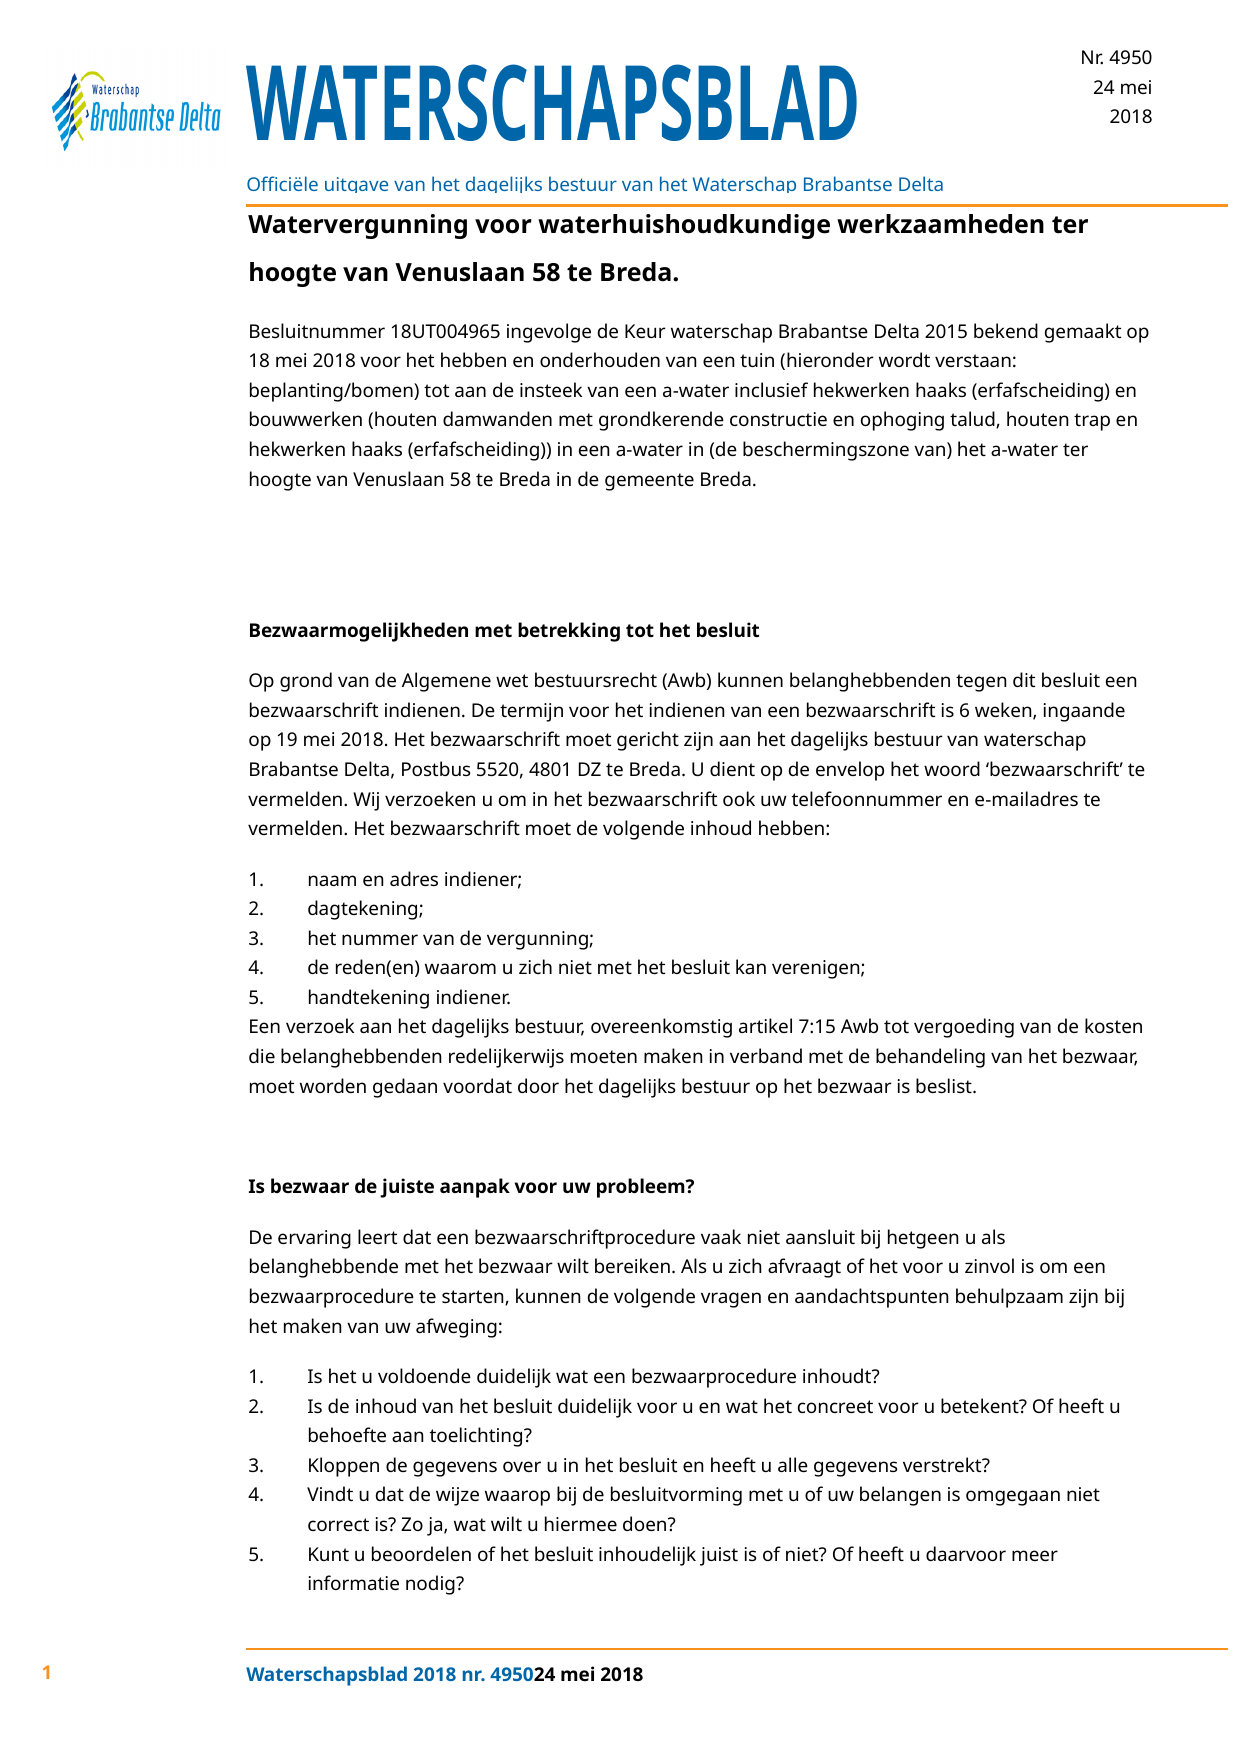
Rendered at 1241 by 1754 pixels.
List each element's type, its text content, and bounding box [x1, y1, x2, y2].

list Is de inhoud van het besluit duidelijk voor u en wat het concreet voor u betekent? Of heeft u behoefte aan toelichting? [248, 1393, 1152, 1448]
text Bezwaarmogelijkheden met betrekking tot het besluit [248, 617, 1152, 643]
list handtekening indiener. [248, 984, 1152, 1010]
text Een verzoek aan het dagelijks bestuur, overeenkomstig artikel 7:15 Awb tot vergoeding van de kosten die belanghebbenden redelijkerwijs moeten maken in verband met de behandeling van het bezwaar, moet worden gedaan voordat door het dagelijks bestuur op het bezwaar is beslist. [248, 1014, 1152, 1099]
picture [41, 47, 231, 172]
text De ervaring leert dat een bezwaarschriftprocedure vaak niet aansluit bij hetgeen u als belanghebbende met het bezwaar wilt bereiken. Als u zich afvraagt of het voor u zinvol is om een bezwaarprocedure te starten, kunnen de volgende vragen en aandachtspunten behulpzaam zijn bij het maken van uw afweging: [248, 1224, 1152, 1339]
text Watervergunning voor waterhuishoudkundige werkzaamheden ter hoogte van Venuslaan 58 te Breda. [248, 207, 1152, 288]
list Is het u voldoende duidelijk wat een bezwaarprocedure inhoudt? [248, 1363, 1152, 1389]
text Is bezwaar de juiste aanpak voor uw probleem? [248, 1174, 1152, 1199]
text Op grond van de Algemene wet bestuursrecht (Awb) kunnen belanghebbenden tegen dit besluit een bezwaarschrift indienen. De termijn voor het indienen van een bezwaarschrift is 6 weken, ingaande op 19 mei 2018. Het bezwaarschrift moet gericht zijn aan het dagelijks bestuur van waterschap Brabantse Delta, Postbus 5520, 4801 DZ te Breda. U dient op de envelop het woord ‘bezwaarschrift’ te vermelden. Wij verzoeken u om in het bezwaarschrift ook uw telefoonnummer en e‑mailadres te vermelden. Het bezwaarschrift moet de volgende inhoud hebben: [248, 667, 1152, 841]
list Kunt u beoordelen of het besluit inhoudelijk juist is of niet? Of heeft u daarvoor meer informatie nodig? [248, 1541, 1152, 1596]
list dagtekening; [248, 895, 1152, 921]
list Kloppen de gegevens over u in het besluit en heeft u alle gegevens verstrekt? [248, 1452, 1152, 1478]
text Besluitnummer 18UT004965 ingevolge de Keur waterschap Brabantse Delta 2015 bekend gemaakt op 18 mei 2018 voor het hebben en onderhouden van een tuin (hieronder wordt verstaan: beplanting/bomen) tot aan de insteek van een a-water inclusief hekwerken haaks (erfafscheiding) en bouwwerken (houten damwanden met grondkerende constructie en ophoging talud, houten trap en hekwerken haaks (erfafscheiding)) in een a-water in (de beschermingszone van) het a-water ter hoogte van Venuslaan 58 te Breda in de gemeente Breda. [248, 318, 1152, 492]
list het nummer van de vergunning; [248, 925, 1152, 951]
list naam en adres indiener; [248, 866, 1152, 892]
list Vindt u dat de wijze waarop bij de besluitvorming met u of uw belangen is omgegaan niet correct is? Zo ja, wat wilt u hiermee doen? [248, 1482, 1152, 1537]
list de reden(en) waarom u zich niet met het besluit kan verenigen; [248, 954, 1152, 980]
